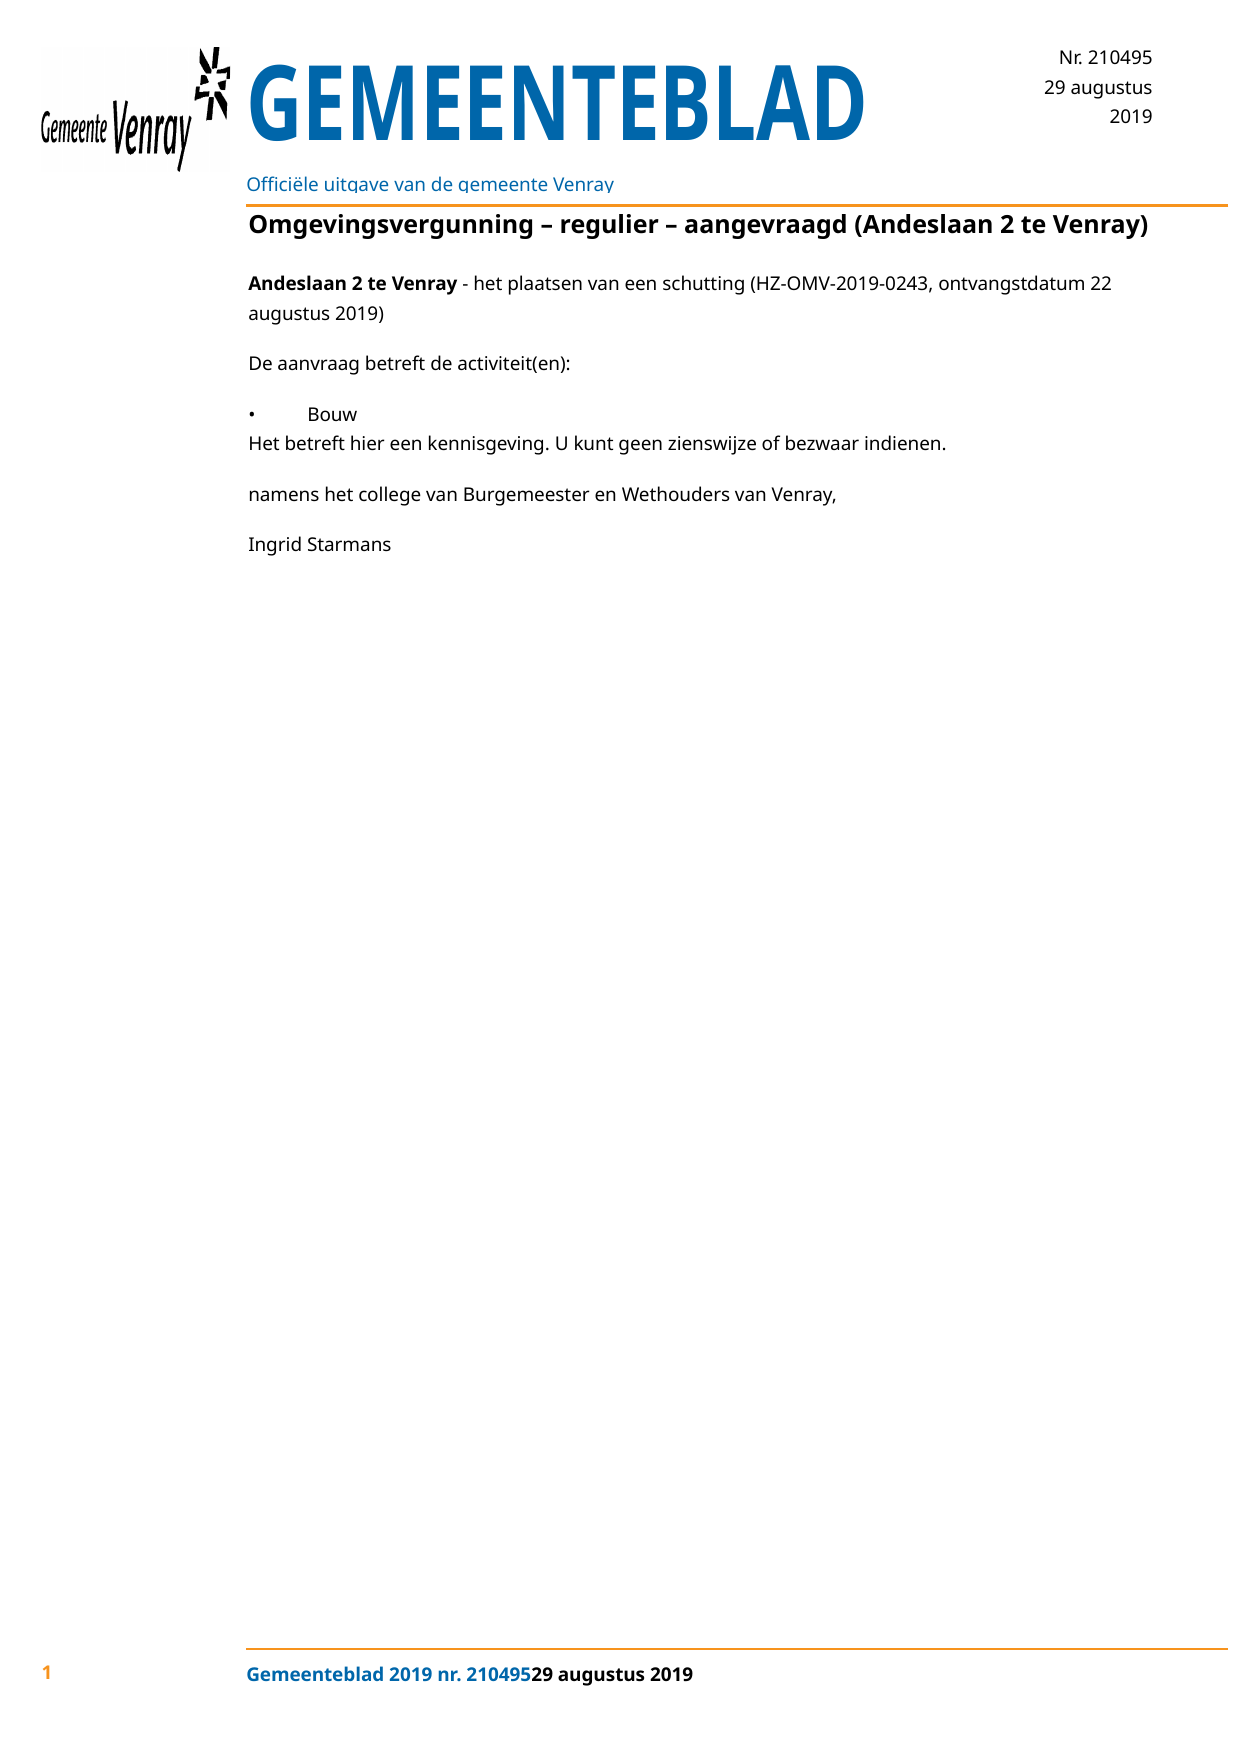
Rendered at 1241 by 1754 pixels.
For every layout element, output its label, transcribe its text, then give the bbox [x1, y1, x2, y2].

text Andeslaan 2 te Venray - het plaatsen van een schutting (HZ-OMV-2019-0243, ontvangstdatum 22 augustus 2019) [248, 270, 1152, 326]
text namens het college van Burgemeester en Wethouders van Venray, [248, 481, 1152, 506]
text Ingrid Starmans [248, 531, 1152, 557]
text Het betreft hier een kennisgeving. U kunt geen zienswijze of bezwaar indienen. [248, 430, 1152, 456]
text Omgevingsvergunning – regulier – aangevraagd (Andeslaan 2 te Venray) [248, 207, 1152, 241]
picture [41, 47, 231, 172]
text De aanvraag betreft de activiteit(en): [248, 350, 1152, 376]
list Bouw [248, 401, 1152, 426]
